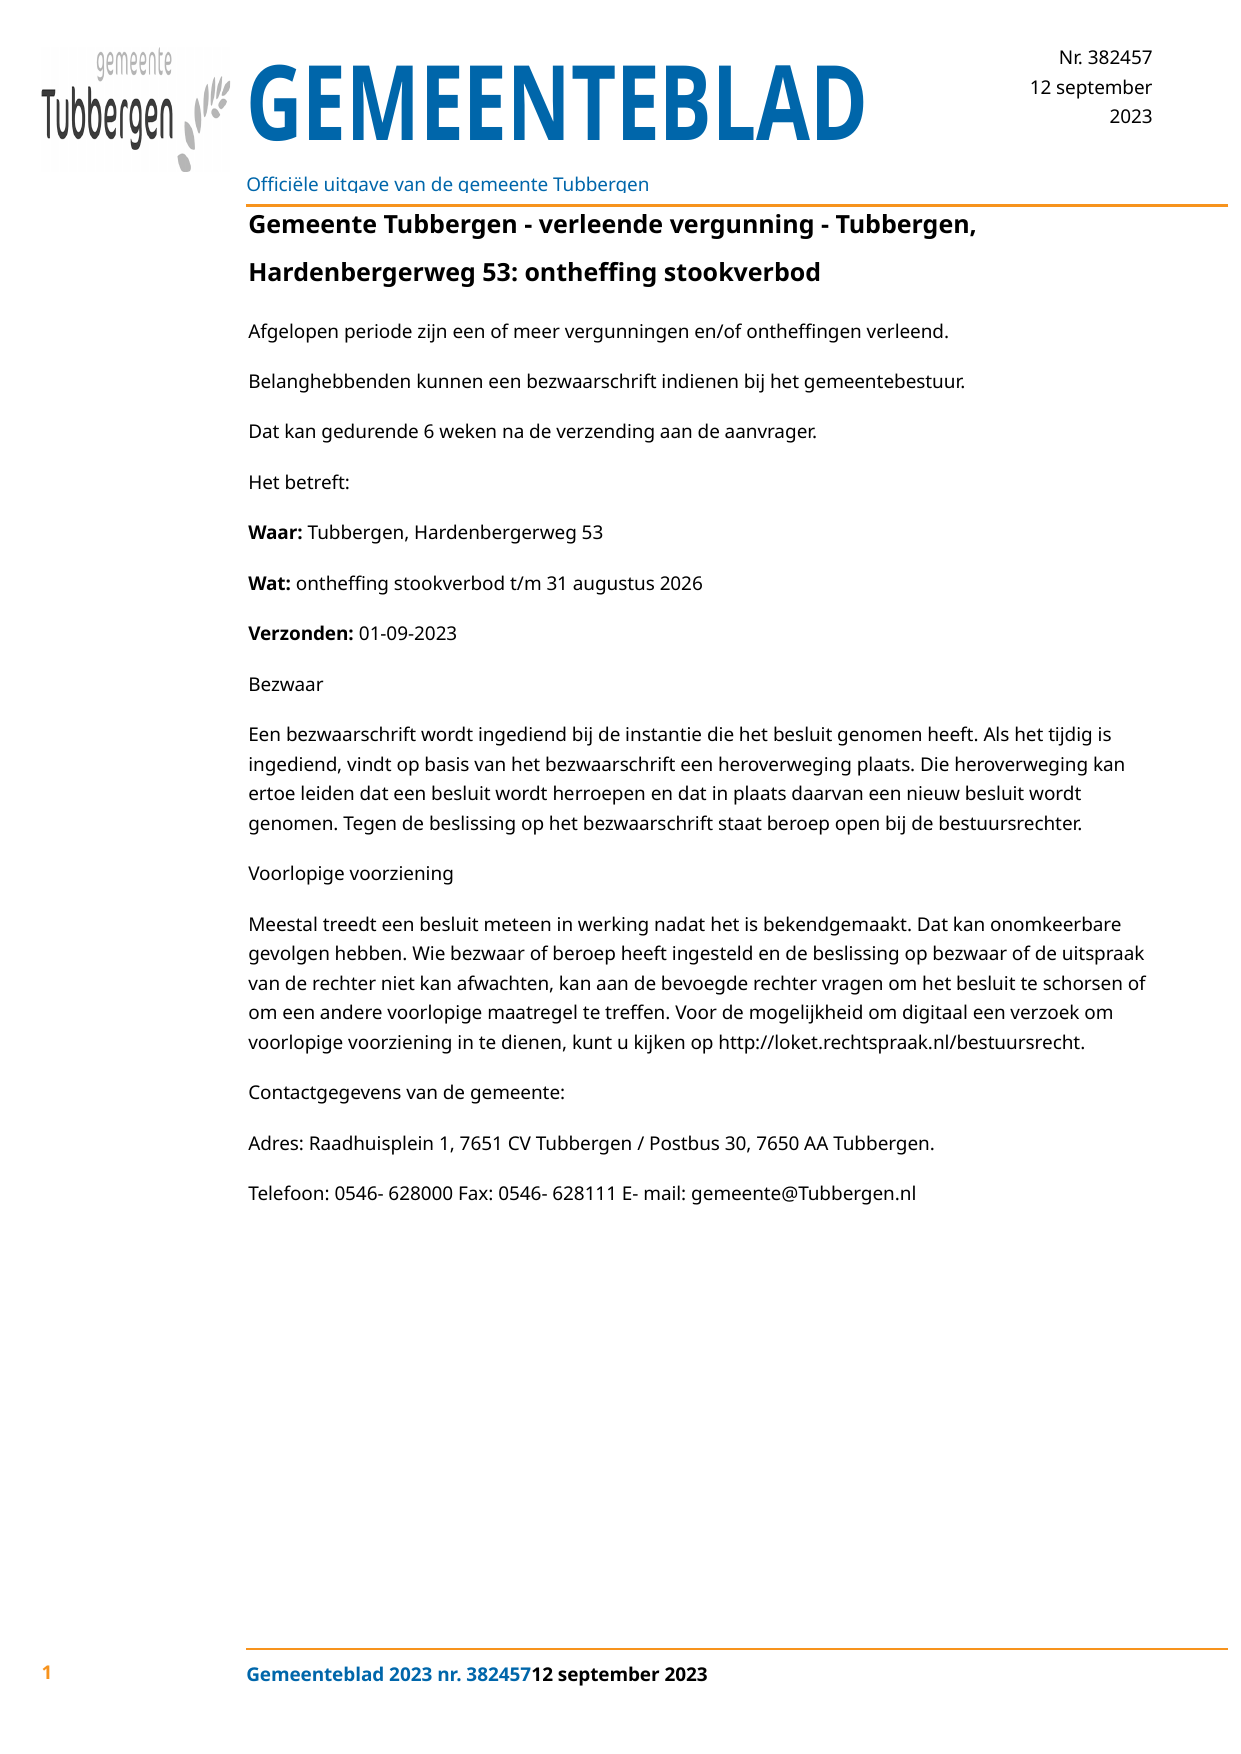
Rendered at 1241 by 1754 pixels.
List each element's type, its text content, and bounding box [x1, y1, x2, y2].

text Voorlopige voorziening [248, 860, 1152, 886]
text Een bezwaarschrift wordt ingediend bij de instantie die het besluit genomen heeft. Als het tijdig is ingediend, vindt op basis van het bezwaarschrift een heroverweging plaats. Die heroverweging kan ertoe leiden dat een besluit wordt herroepen en dat in plaats daarvan een nieuw besluit wordt genomen. Tegen de beslissing op het bezwaarschrift staat beroep open bij de bestuursrechter. [248, 721, 1152, 836]
text Dat kan gedurende 6 weken na de verzending aan de aanvrager. [248, 419, 1152, 444]
text Gemeente Tubbergen - verleende vergunning - Tubbergen, Hardenbergerweg 53: ontheffing stookverbod [248, 207, 1152, 288]
text Meestal treedt een besluit meteen in werking nadat het is bekendgemaakt. Dat kan onomkeerbare gevolgen hebben. Wie bezwaar of beroep heeft ingesteld en de beslissing op bezwaar of de uitspraak van de rechter niet kan afwachten, kan aan de bevoegde rechter vragen om het besluit te schorsen of om een andere voorlopige maatregel te treffen. Voor de mogelijkheid om digitaal een verzoek om voorlopige voorziening in te dienen, kunt u kijken op http://loket.rechtspraak.nl/bestuursrecht. [248, 911, 1152, 1055]
picture [41, 47, 231, 172]
text Wat: ontheffing stookverbod t/m 31 augustus 2026 [248, 570, 1152, 596]
text Telefoon: 0546- 628000 Fax: 0546- 628111 E- mail: gemeente@Tubbergen.nl [248, 1180, 1152, 1206]
text Verzonden: 01-09-2023 [248, 620, 1152, 646]
text Belanghebbenden kunnen een bezwaarschrift indienen bij het gemeentebestuur. [248, 368, 1152, 394]
text Adres: Raadhuisplein 1, 7651 CV Tubbergen / Postbus 30, 7650 AA Tubbergen. [248, 1130, 1152, 1156]
text Contactgegevens van de gemeente: [248, 1079, 1152, 1105]
text Afgelopen periode zijn een of meer vergunningen en/of ontheffingen verleend. [248, 318, 1152, 344]
text Het betreft: [248, 469, 1152, 495]
text Waar: Tubbergen, Hardenbergerweg 53 [248, 519, 1152, 545]
text Bezwaar [248, 671, 1152, 697]
